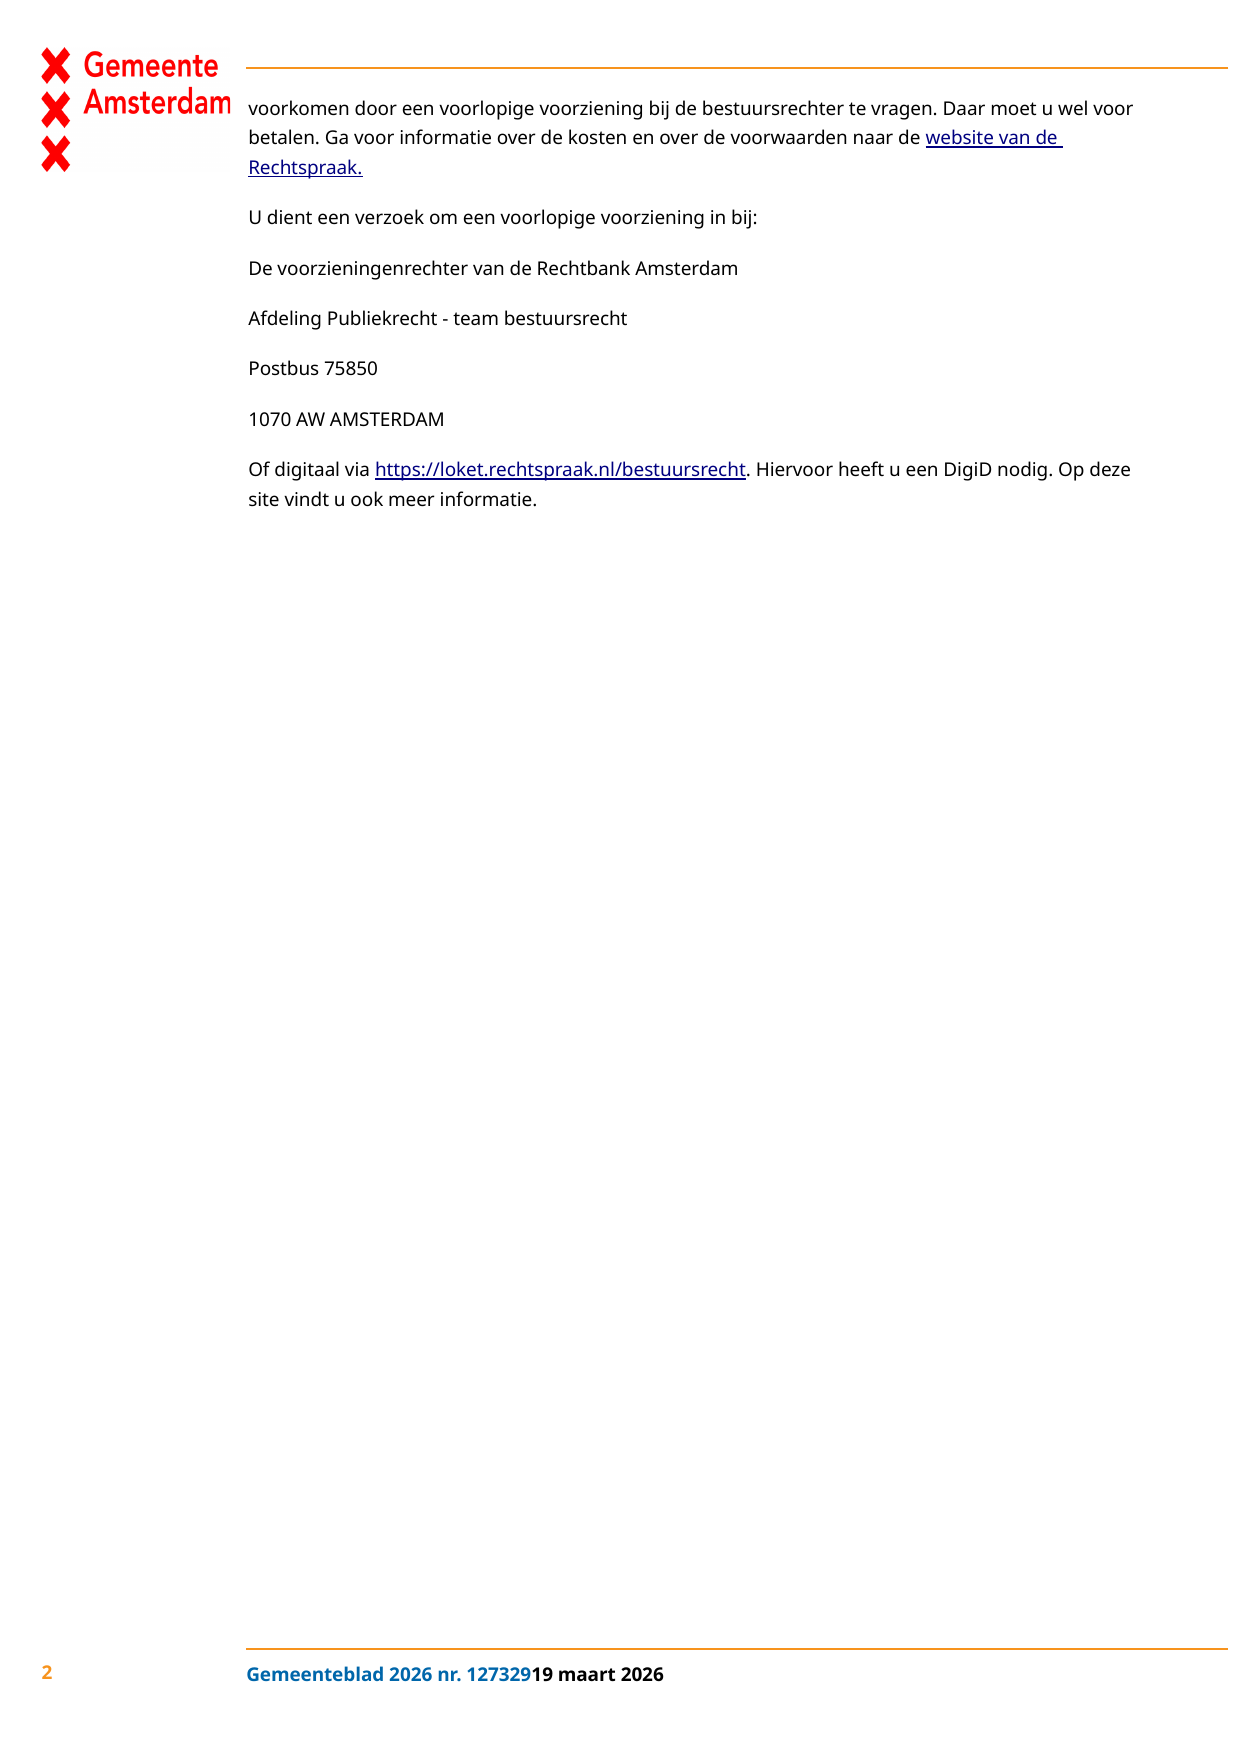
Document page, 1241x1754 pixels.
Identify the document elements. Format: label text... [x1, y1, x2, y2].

text U dient een verzoek om een voorlopige voorziening in bij: [248, 204, 1152, 230]
text voorkomen door een voorlopige voorziening bij de bestuursrechter te vragen. Daar moet u wel voor betalen. Ga voor informatie over de kosten en over de voorwaarden naar de website van de Rechtspraak. [248, 95, 1152, 180]
text De voorzieningenrechter van de Rechtbank Amsterdam [248, 255, 1152, 281]
text Postbus 75850 [248, 356, 1152, 381]
text Afdeling Publiekrecht - team bestuursrecht [248, 305, 1152, 331]
text Of digitaal via https://loket.rechtspraak.nl/bestuursrecht. Hiervoor heeft u een DigiD nodig. Op deze site vindt u ook meer informatie. [248, 456, 1152, 512]
text 1070 AW AMSTERDAM [248, 406, 1152, 432]
picture [41, 47, 231, 172]
